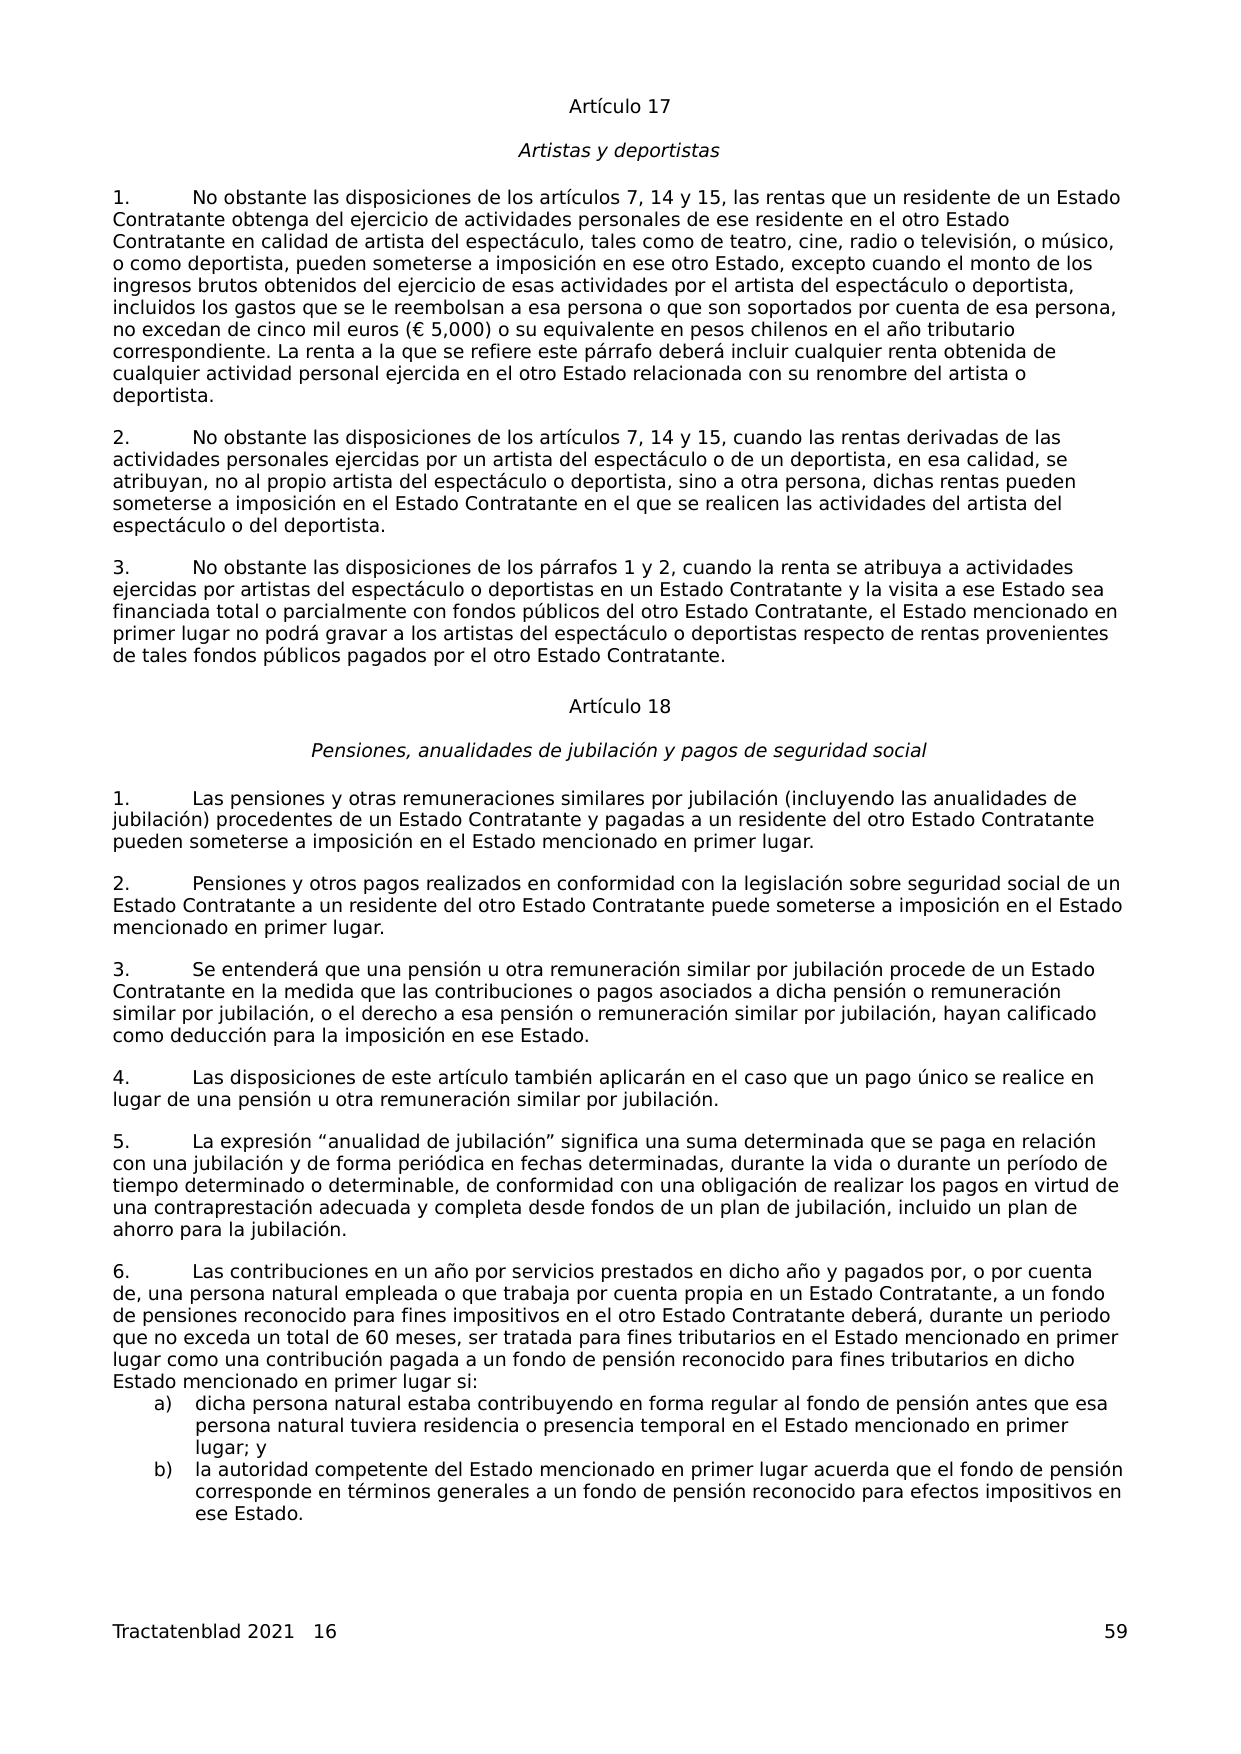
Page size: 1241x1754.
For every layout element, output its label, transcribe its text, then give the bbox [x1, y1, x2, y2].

text 2. No obstante las disposiciones de los artículos 7, 14 y 15, cuando las rentas derivadas de las actividades personales ejercidas por un artista del espectáculo o de un deportista, en esa calidad, se atribuyan, no al propio artista del espectáculo o deportista, sino a otra persona, dichas rentas pueden someterse a imposición en el Estado Contratante en el que se realicen las actividades del artista del espectáculo o del deportista. [112, 427, 1128, 537]
text 4. Las disposiciones de este artículo también aplicarán en el caso que un pago único se realice en lugar de una pensión u otra remuneración similar por jubilación. [112, 1067, 1128, 1111]
text 1. Las pensiones y otras remuneraciones similares por jubilación (incluyendo las anualidades de jubilación) procedentes de un Estado Contratante y pagadas a un residente del otro Estado Contratante pueden someterse a imposición en el Estado mencionado en primer lugar. [112, 787, 1128, 853]
text 6. Las contribuciones en un año por servicios prestados en dicho año y pagados por, o por cuenta de, una persona natural empleada o que trabaja por cuenta propia en un Estado Contratante, a un fondo de pensiones reconocido para fines impositivos en el otro Estado Contratante deberá, durante un periodo que no exceda un total de 60 meses, ser tratada para fines tributarios en el Estado mencionado en primer lugar como una contribución pagada a un fondo de pensión reconocido para fines tributarios en dicho Estado mencionado en primer lugar si: [112, 1261, 1128, 1393]
text 1. No obstante las disposiciones de los artículos 7, 14 y 15, las rentas que un residente de un Estado Contratante obtenga del ejercicio de actividades personales de ese residente en el otro Estado Contratante en calidad de artista del espectáculo, tales como de teatro, cine, radio o televisión, o músico, o como deportista, pueden someterse a imposición en ese otro Estado, excepto cuando el monto de los ingresos brutos obtenidos del ejercicio de esas actividades por el artista del espectáculo o deportista, incluidos los gastos que se le reembolsan a esa persona o que son soportados por cuenta de esa persona, no excedan de cinco mil euros (€ 5,000) o su equivalente en pesos chilenos en el año tributario correspondiente. La renta a la que se refiere este párrafo deberá incluir cualquier renta obtenida de cualquier actividad personal ejercida en el otro Estado relacionada con su renombre del artista o deportista. [112, 187, 1128, 407]
subtitle Artículo 17 Artistas y deportistas [112, 96, 1128, 162]
text 3. No obstante las disposiciones de los párrafos 1 y 2, cuando la renta se atribuya a actividades ejercidas por artistas del espectáculo o deportistas en un Estado Contratante y la visita a ese Estado sea financiada total o parcialmente con fondos públicos del otro Estado Contratante, el Estado mencionado en primer lugar no podrá gravar a los artistas del espectáculo o deportistas respecto de rentas provenientes de tales fondos públicos pagados por el otro Estado Contratante. [112, 557, 1128, 666]
text b) la autoridad competente del Estado mencionado en primer lugar acuerda que el fondo de pensión corresponde en términos generales a un fondo de pensión reconocido para efectos impositivos en ese Estado. [153, 1459, 1128, 1525]
subtitle Artículo 18 Pensiones, anualidades de jubilación y pagos de seguridad social [112, 696, 1128, 762]
text 3. Se entenderá que una pensión u otra remuneración similar por jubilación procede de un Estado Contratante en la medida que las contribuciones o pagos asociados a dicha pensión o remuneración similar por jubilación, o el derecho a esa pensión o remuneración similar por jubilación, hayan calificado como deducción para la imposición en ese Estado. [112, 959, 1128, 1047]
text 5. La expresión “anualidad de jubilación” significa una suma determinada que se paga en relación con una jubilación y de forma periódica en fechas determinadas, durante la vida o durante un período de tiempo determinado o determinable, de conformidad con una obligación de realizar los pagos en virtud de una contraprestación adecuada y completa desde fondos de un plan de jubilación, incluido un plan de ahorro para la jubilación. [112, 1131, 1128, 1241]
text 2. Pensiones y otros pagos realizados en conformidad con la legislación sobre seguridad social de un Estado Contratante a un residente del otro Estado Contratante puede someterse a imposición en el Estado mencionado en primer lugar. [112, 873, 1128, 939]
text a) dicha persona natural estaba contribuyendo en forma regular al fondo de pensión antes que esa persona natural tuviera residencia o presencia temporal en el Estado mencionado en primer lugar; y [153, 1393, 1128, 1459]
